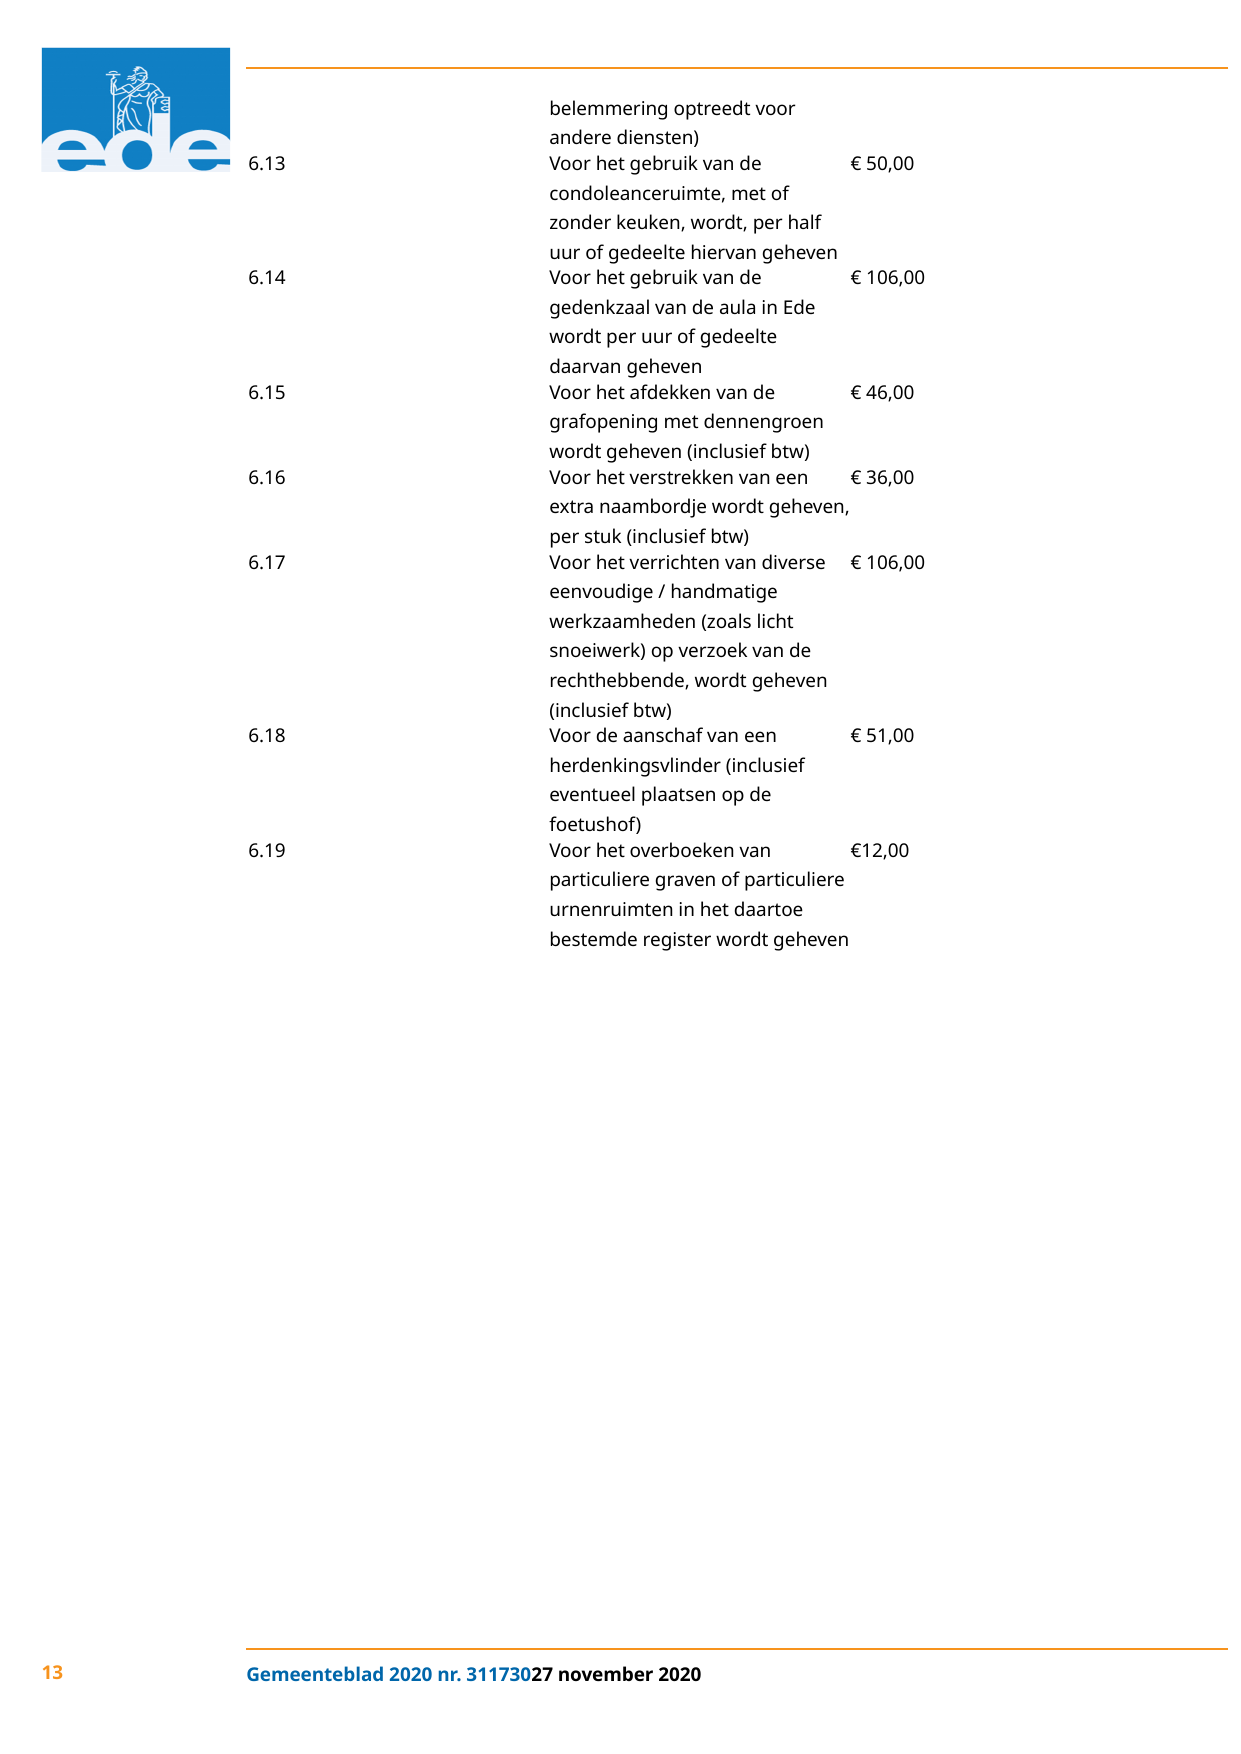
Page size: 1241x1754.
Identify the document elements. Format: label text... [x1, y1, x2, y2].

table_cell 6.19 [248, 837, 549, 951]
table_cell [850, 95, 1152, 150]
table_cell € 106,00 [850, 265, 1152, 379]
table_cell Voor het verrichten van diverse eenvoudige / handmatige werkzaamheden (zoals licht snoeiwerk) op verzoek van de rechthebbende, wordt geheven (inclusief btw) [549, 549, 850, 722]
table_cell 6.13 [248, 150, 549, 264]
table_cell Voor het overboeken van particuliere graven of particuliere urnenruimten in het daartoe bestemde register wordt geheven [549, 837, 850, 951]
table_cell Voor het verstrekken van een extra naambordje wordt geheven, per stuk (inclusief btw) [549, 464, 850, 549]
table_cell 6.17 [248, 549, 549, 722]
table_cell € 106,00 [850, 549, 1152, 722]
table_cell 6.15 [248, 379, 549, 464]
table_cell 6.18 [248, 723, 549, 837]
table_cell 6.16 [248, 464, 549, 549]
table_cell € 50,00 [850, 150, 1152, 264]
table_cell € 36,00 [850, 464, 1152, 549]
table_cell Voor het afdekken van de grafopening met dennengroen wordt geheven (inclusief btw) [549, 379, 850, 464]
table_cell Voor het gebruik van de gedenkzaal van de aula in Ede wordt per uur of gedeelte daarvan geheven [549, 265, 850, 379]
table_cell € 46,00 [850, 379, 1152, 464]
table_cell belemmering optreedt voor andere diensten) [549, 95, 850, 150]
table_cell Voor het gebruik van de condoleanceruimte, met of zonder keuken, wordt, per half uur of gedeelte hiervan geheven [549, 150, 850, 264]
table_cell 6.14 [248, 265, 549, 379]
table_cell €12,00 [850, 837, 1152, 951]
table_cell Voor de aanschaf van een herdenkingsvlinder (inclusief eventueel plaatsen op de foetushof) [549, 723, 850, 837]
table_cell [248, 95, 549, 150]
picture [41, 47, 231, 172]
table_cell € 51,00 [850, 723, 1152, 837]
